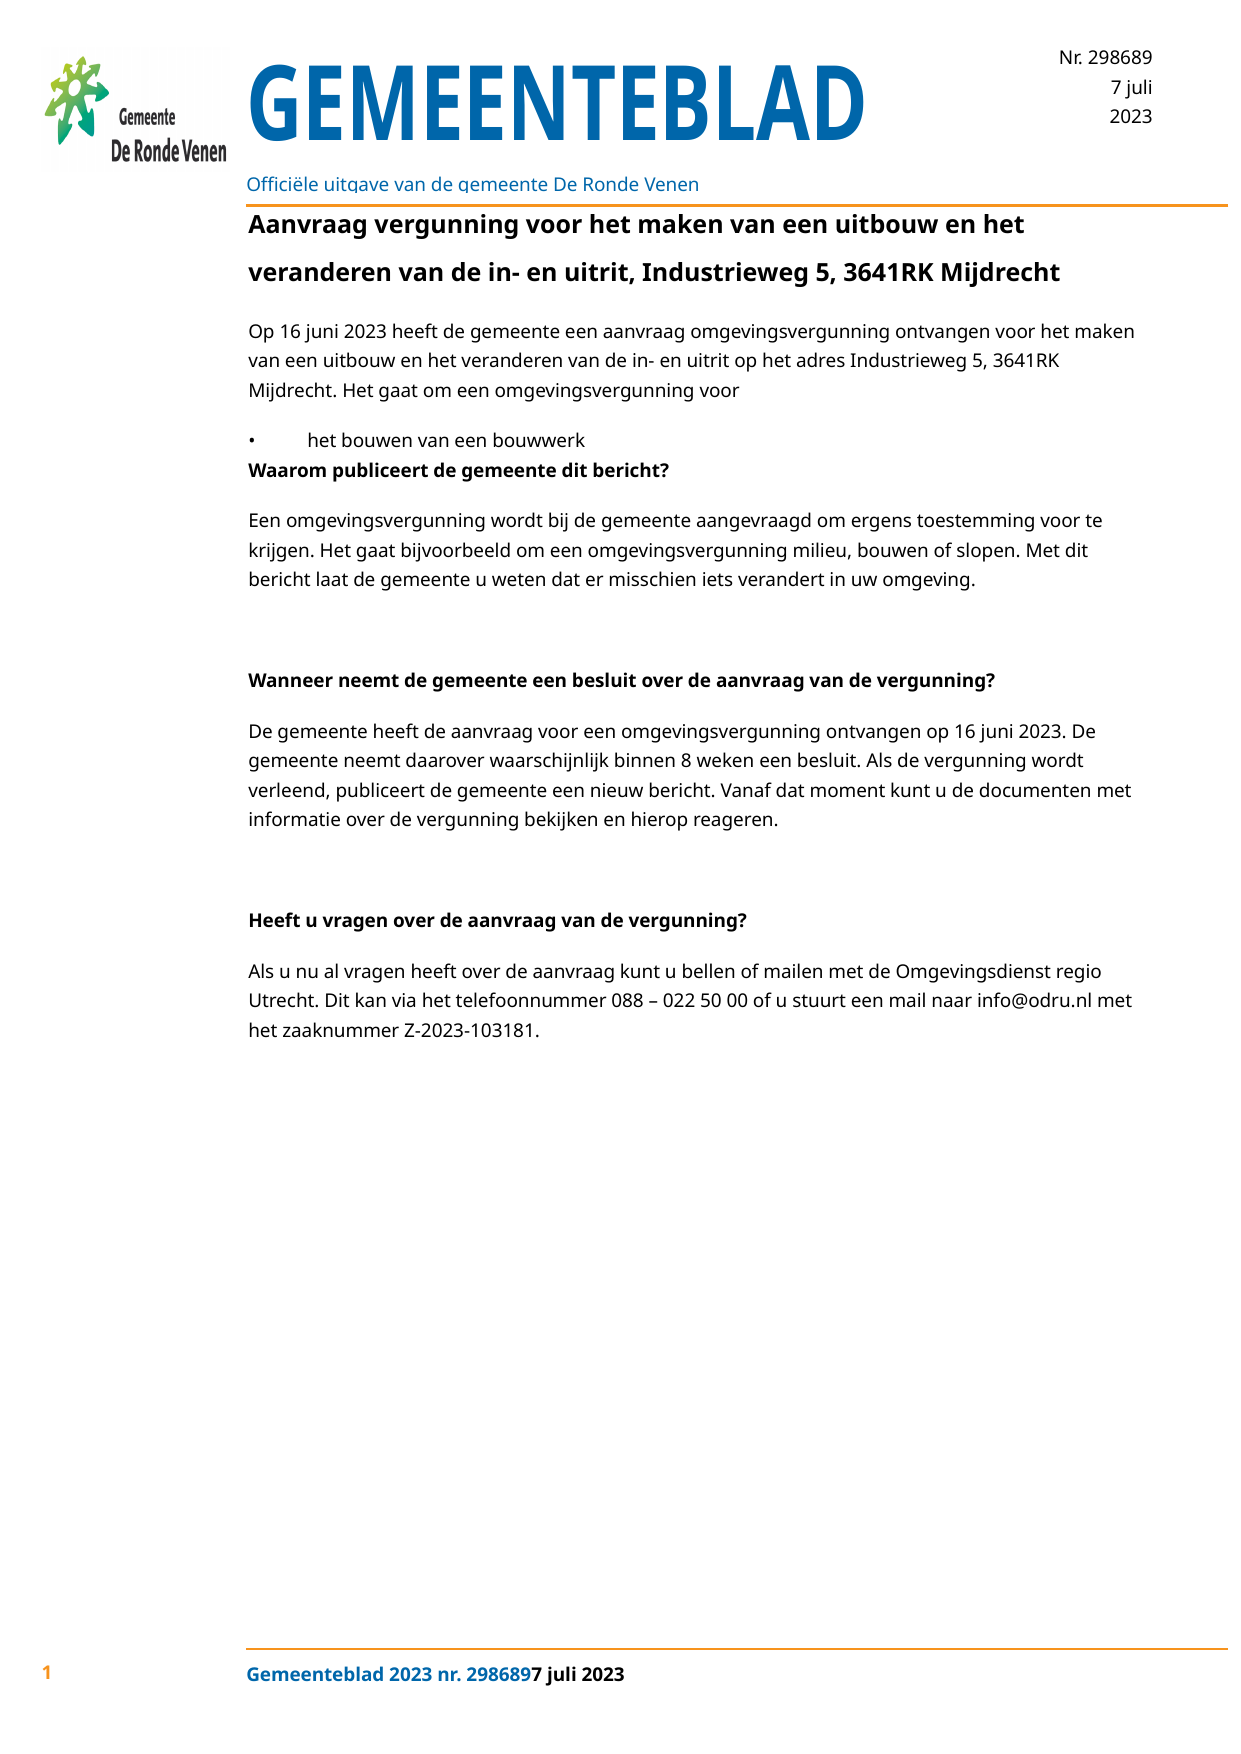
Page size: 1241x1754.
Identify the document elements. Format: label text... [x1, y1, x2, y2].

text Als u nu al vragen heeft over de aanvraag kunt u bellen of mailen met de Omgevingsdienst regio Utrecht. Dit kan via het telefoonnummer 088 – 022 50 00 of u stuurt een mail naar info@odru.nl met het zaaknummer Z-2023-103181. [248, 958, 1152, 1043]
text Aanvraag vergunning voor het maken van een uitbouw en het veranderen van de in- en uitrit, Industrieweg 5, 3641RK Mijdrecht [248, 207, 1152, 288]
text De gemeente heeft de aanvraag voor een omgevingsvergunning ontvangen op 16 juni 2023. De gemeente neemt daarover waarschijnlijk binnen 8 weken een besluit. Als de vergunning wordt verleend, publiceert de gemeente een nieuw bericht. Vanaf dat moment kunt u de documenten met informatie over de vergunning bekijken en hierop reageren. [248, 718, 1152, 832]
text Op 16 juni 2023 heeft de gemeente een aanvraag omgevingsvergunning ontvangen voor het maken van een uitbouw en het veranderen van de in- en uitrit op het adres Industrieweg 5, 3641RK Mijdrecht. Het gaat om een omgevingsvergunning voor [248, 318, 1152, 403]
text Heeft u vragen over de aanvraag van de vergunning? [248, 907, 1152, 933]
text Waarom publiceert de gemeente dit bericht? [248, 457, 1152, 483]
text Wanneer neemt de gemeente een besluit over de aanvraag van de vergunning? [248, 667, 1152, 693]
text Een omgevingsvergunning wordt bij de gemeente aangevraagd om ergens toestemming voor te krijgen. Het gaat bijvoorbeeld om een omgevingsvergunning milieu, bouwen of slopen. Met dit bericht laat de gemeente u weten dat er misschien iets verandert in uw omgeving. [248, 507, 1152, 592]
list het bouwen van een bouwwerk [248, 427, 1152, 453]
picture [41, 47, 231, 172]
